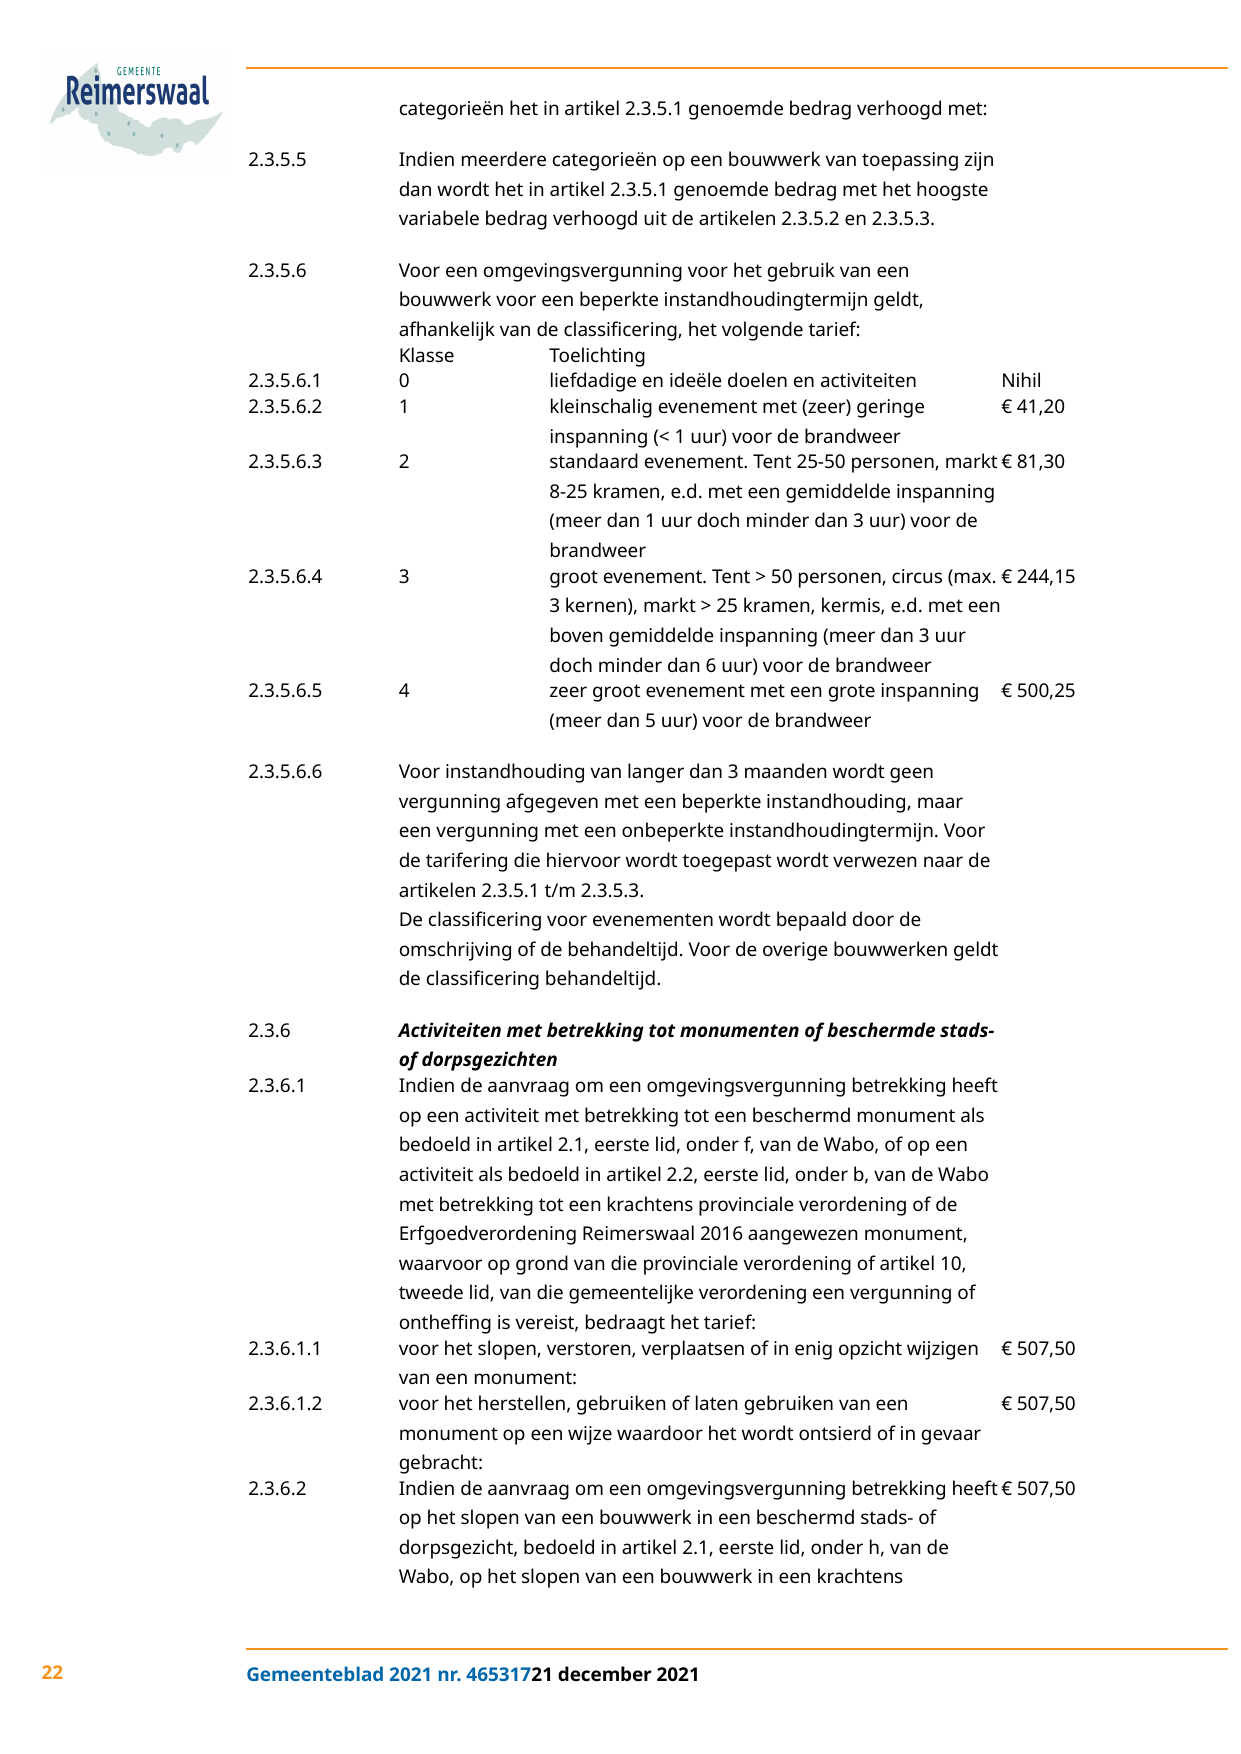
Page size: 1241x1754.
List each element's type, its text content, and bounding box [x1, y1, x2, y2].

table_cell € 81,30 [1001, 449, 1152, 563]
table_cell € 41,20 [1001, 393, 1152, 448]
table_cell [399, 733, 549, 758]
table_cell 2.3.5.6.1 [248, 368, 398, 393]
table_cell [1001, 1017, 1152, 1072]
table_cell 3 [399, 563, 549, 677]
table_cell 2.3.5.6.4 [248, 563, 398, 677]
table_cell Toelichting [549, 342, 1001, 367]
table_cell groot evenement. Tent > 50 personen, circus (max. 3 kernen), markt > 25 kramen, kermis, e.d. met een boven gemiddelde inspanning (meer dan 3 uur doch minder dan 6 uur) voor de brandweer [549, 563, 1001, 677]
table_cell Voor een omgevingsvergunning voor het gebruik van een bouwwerk voor een beperkte instandhoudingtermijn geldt, afhankelijk van de classificering, het volgende tarief: [399, 257, 1001, 342]
table_cell 2.3.5.6.6 [248, 759, 398, 991]
table_cell 2.3.6.1 [248, 1073, 398, 1335]
table_cell 2.3.5.6.5 [248, 678, 398, 733]
table_cell [1001, 146, 1152, 231]
table_cell liefdadige en ideële doelen en activiteiten [549, 368, 1001, 393]
table_cell [248, 342, 398, 367]
table_cell 1 [399, 393, 549, 448]
table_cell € 500,25 [1001, 678, 1152, 733]
table_cell Nihil [1001, 368, 1152, 393]
table_cell 2.3.6.1.2 [248, 1390, 398, 1475]
table_cell [1001, 1073, 1152, 1335]
table_cell Indien de aanvraag om een omgevingsvergunning betrekking heeft op het slopen van een bouwwerk in een beschermd stads- of dorpsgezicht, bedoeld in artikel 2.1, eerste lid, onder h, van de Wabo, op het slopen van een bouwwerk in een krachtens [399, 1475, 1001, 1589]
table_cell Klasse [399, 342, 549, 367]
table_cell standaard evenement. Tent 25-50 personen, markt 8-25 kramen, e.d. met een gemiddelde inspanning (meer dan 1 uur doch minder dan 3 uur) voor de brandweer [549, 449, 1001, 563]
table_cell 2 [399, 449, 549, 563]
table_cell Voor instandhouding van langer dan 3 maanden wordt geen vergunning afgegeven met een beperkte instandhouding, maar een vergunning met een onbeperkte instandhoudingtermijn. Voor de tarifering die hiervoor wordt toegepast wordt verwezen naar de artikelen 2.3.5.1 t/m 2.3.5.3. De classificering voor evenementen wordt bepaald door de omschrijving of de behandeltijd. Voor de overige bouwwerken geldt de classificering behandeltijd. [399, 759, 1001, 991]
table_cell 0 [399, 368, 549, 393]
table_cell 2.3.5.6.2 [248, 393, 398, 448]
table_cell [1001, 257, 1152, 342]
table_cell 2.3.5.5 [248, 146, 398, 231]
table_cell [1001, 759, 1152, 991]
table_cell 2.3.6.1.1 [248, 1335, 398, 1390]
table_cell [248, 991, 398, 1017]
table_cell [399, 231, 1001, 257]
table_cell categorieën het in artikel 2.3.5.1 genoemde bedrag verhoogd met: [399, 95, 1001, 121]
table_cell € 244,15 [1001, 563, 1152, 677]
table_cell [399, 991, 1001, 1017]
table_cell Indien de aanvraag om een omgevingsvergunning betrekking heeft op een activiteit met betrekking tot een beschermd monument als bedoeld in artikel 2.1, eerste lid, onder f, van de Wabo, of op een activiteit als bedoeld in artikel 2.2, eerste lid, onder b, van de Wabo met betrekking tot een krachtens provinciale verordening of de Erfgoedverordening Reimerswaal 2016 aangewezen monument, waarvoor op grond van die provinciale verordening of artikel 10, tweede lid, van die gemeentelijke verordening een vergunning of ontheffing is vereist, bedraagt het tarief: [399, 1073, 1001, 1335]
table_cell [1001, 733, 1152, 758]
table_cell voor het slopen, verstoren, verplaatsen of in enig opzicht wijzigen van een monument: [399, 1335, 1001, 1390]
table_cell [1001, 991, 1152, 1017]
table_cell 4 [399, 678, 549, 733]
table_cell [399, 121, 1001, 146]
table_cell € 507,50 [1001, 1335, 1152, 1390]
table_cell 2.3.6 [248, 1017, 398, 1072]
table_cell Indien meerdere categorieën op een bouwwerk van toepassing zijn dan wordt het in artikel 2.3.5.1 genoemde bedrag met het hoogste variabele bedrag verhoogd uit de artikelen 2.3.5.2 en 2.3.5.3. [399, 146, 1001, 231]
table_cell [248, 733, 398, 758]
table_cell [549, 733, 1001, 758]
table_cell [248, 121, 398, 146]
picture [41, 47, 231, 172]
table_cell [1001, 95, 1152, 121]
table_cell kleinschalig evenement met (zeer) geringe inspanning (< 1 uur) voor de brandweer [549, 393, 1001, 448]
table_cell € 507,50 [1001, 1475, 1152, 1589]
table_cell 2.3.6.2 [248, 1475, 398, 1589]
table_cell [248, 231, 398, 257]
table_cell Activiteiten met betrekking tot monumenten of beschermde stads- of dorpsgezichten [399, 1017, 1001, 1072]
table_cell voor het herstellen, gebruiken of laten gebruiken van een monument op een wijze waardoor het wordt ontsierd of in gevaar gebracht: [399, 1390, 1001, 1475]
table_cell [248, 95, 398, 121]
table_cell 2.3.5.6 [248, 257, 398, 342]
table_cell [1001, 231, 1152, 257]
table_cell € 507,50 [1001, 1390, 1152, 1475]
table_cell zeer groot evenement met een grote inspanning (meer dan 5 uur) voor de brandweer [549, 678, 1001, 733]
table_cell 2.3.5.6.3 [248, 449, 398, 563]
table_cell [1001, 342, 1152, 367]
table_cell [1001, 121, 1152, 146]
